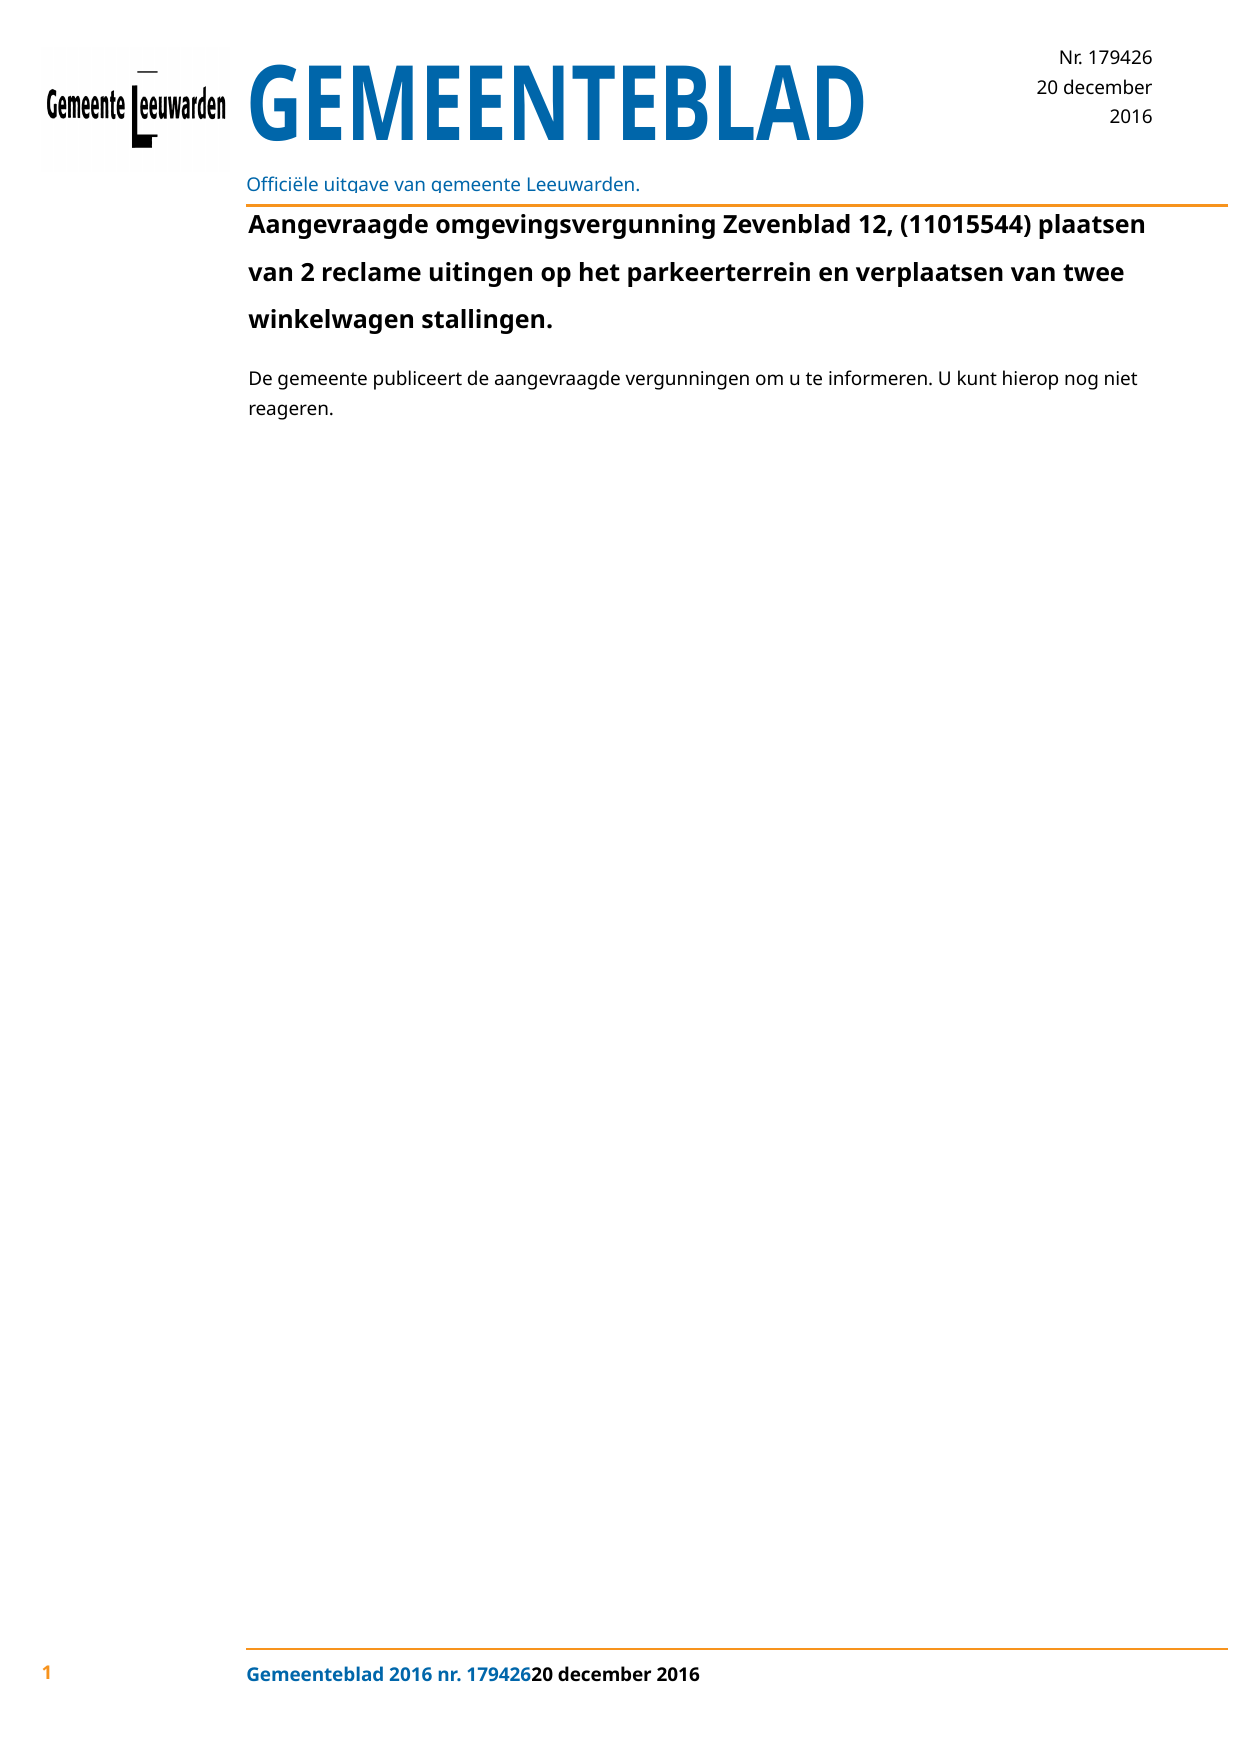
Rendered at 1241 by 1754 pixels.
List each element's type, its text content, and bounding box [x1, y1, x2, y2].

picture [41, 47, 231, 172]
text Aangevraagde omgevingsvergunning Zevenblad 12, (11015544) plaatsen van 2 reclame uitingen op het parkeerterrein en verplaatsen van twee winkelwagen stallingen. [248, 207, 1152, 336]
text De gemeente publiceert de aangevraagde vergunningen om u te informeren. U kunt hierop nog niet reageren. [248, 366, 1152, 421]
